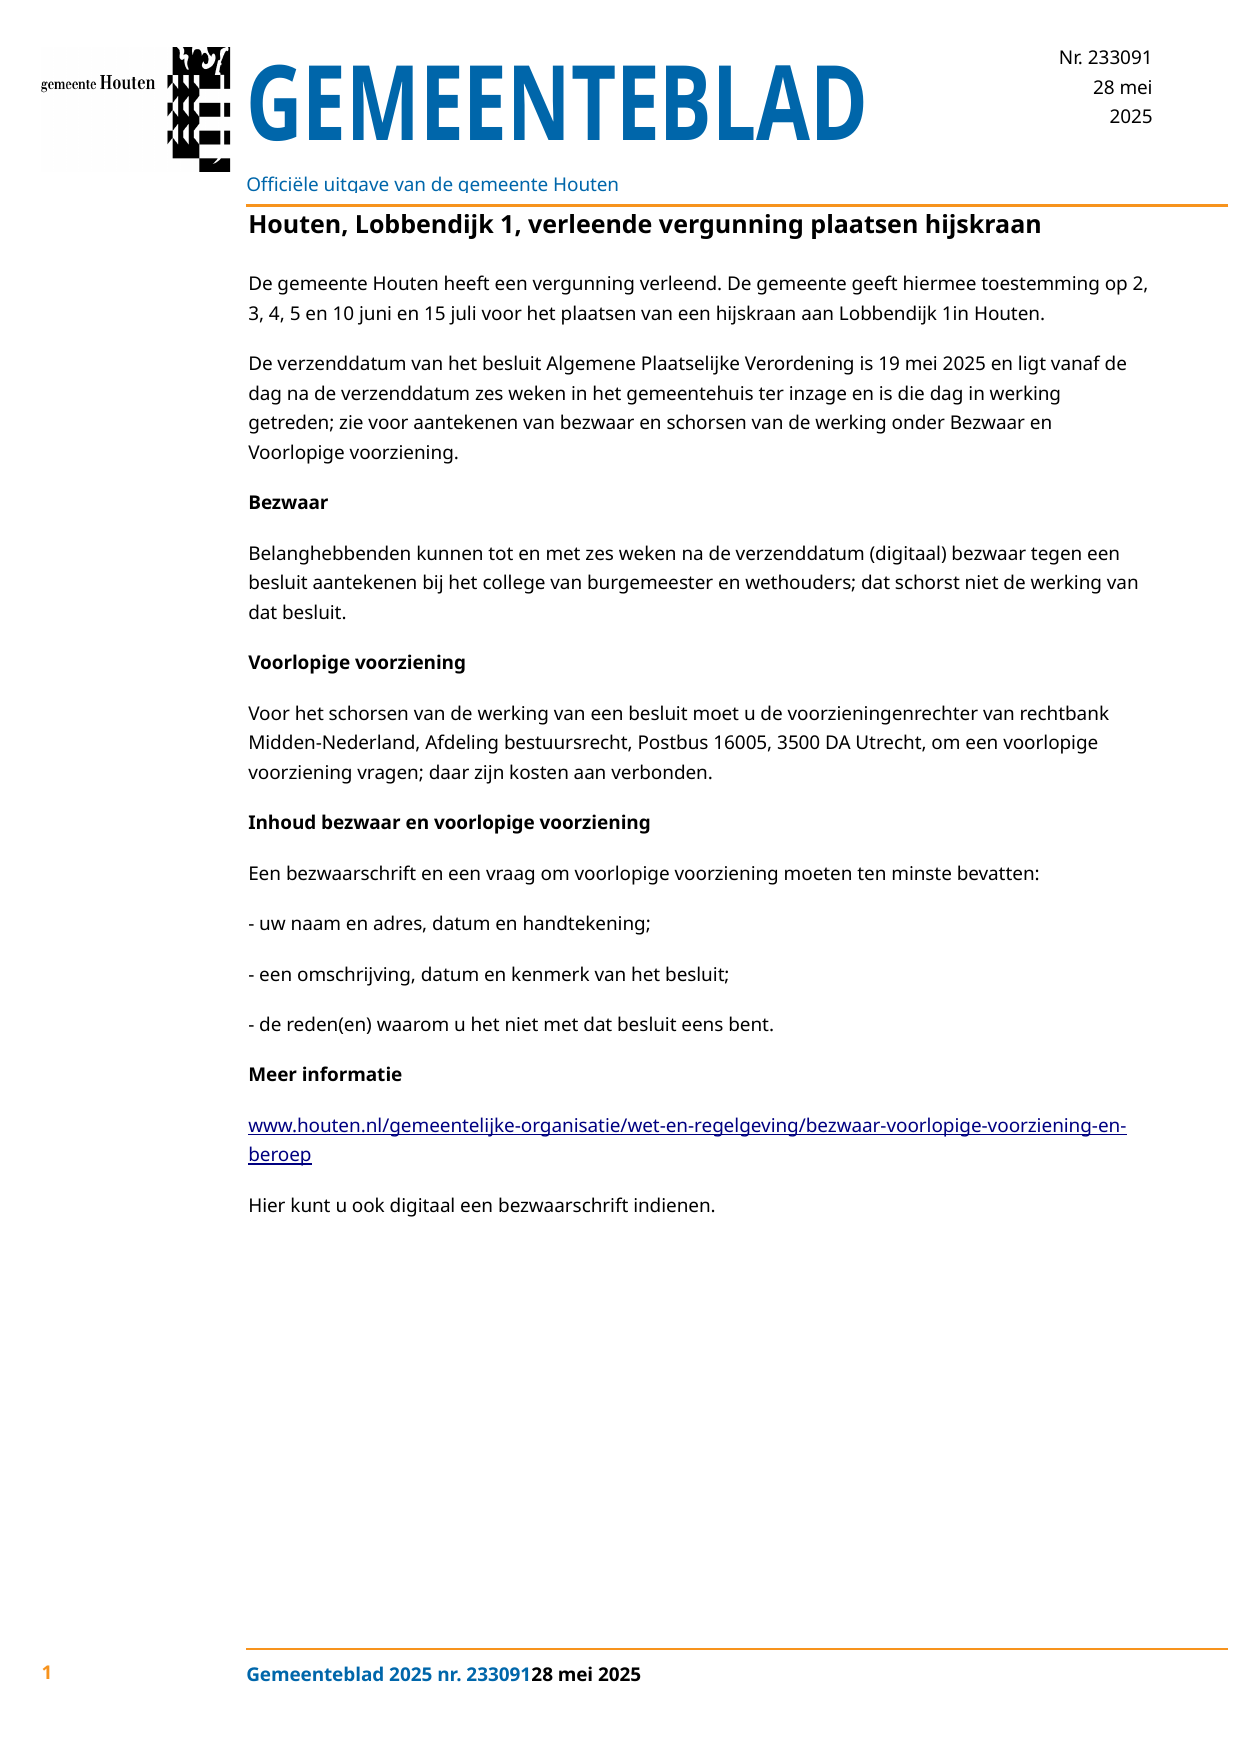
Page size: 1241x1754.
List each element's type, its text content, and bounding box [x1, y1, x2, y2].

text Meer informatie [248, 1062, 1152, 1087]
text Voorlopige voorziening [248, 649, 1152, 675]
text De gemeente Houten heeft een vergunning verleend. De gemeente geeft hiermee toestemming op 2, 3, 4, 5 en 10 juni en 15 juli voor het plaatsen van een hijskraan aan Lobbendijk 1in Houten. [248, 270, 1152, 326]
text Hier kunt u ook digitaal een bezwaarschrift indienen. [248, 1192, 1152, 1218]
text - uw naam en adres, datum en handtekening; [248, 910, 1152, 936]
picture [41, 47, 231, 172]
text Bezwaar [248, 489, 1152, 515]
text - een omschrijving, datum en kenmerk van het besluit; [248, 961, 1152, 986]
text De verzenddatum van het besluit Algemene Plaatselijke Verordening is 19 mei 2025 en ligt vanaf de dag na de verzenddatum zes weken in het gemeentehuis ter inzage en is die dag in werking getreden; zie voor aantekenen van bezwaar en schorsen van de werking onder Bezwaar en Voorlopige voorziening. [248, 350, 1152, 465]
text Inhoud bezwaar en voorlopige voorziening [248, 809, 1152, 835]
text Een bezwaarschrift en een vraag om voorlopige voorziening moeten ten minste bevatten: [248, 860, 1152, 886]
text Houten, Lobbendijk 1, verleende vergunning plaatsen hijskraan [248, 207, 1152, 241]
text Belanghebbenden kunnen tot en met zes weken na de verzenddatum (digitaal) bezwaar tegen een besluit aantekenen bij het college van burgemeester en wethouders; dat schorst niet de werking van dat besluit. [248, 540, 1152, 625]
text www.houten.nl/gemeentelijke-organisatie/wet-en-regelgeving/bezwaar-voorlopige-voorziening-en-beroep [248, 1112, 1152, 1167]
text Voor het schorsen van de werking van een besluit moet u de voorzieningenrechter van rechtbank Midden-Nederland, Afdeling bestuursrecht, Postbus 16005, 3500 DA Utrecht, om een voorlopige voorziening vragen; daar zijn kosten aan verbonden. [248, 700, 1152, 785]
text - de reden(en) waarom u het niet met dat besluit eens bent. [248, 1011, 1152, 1037]
